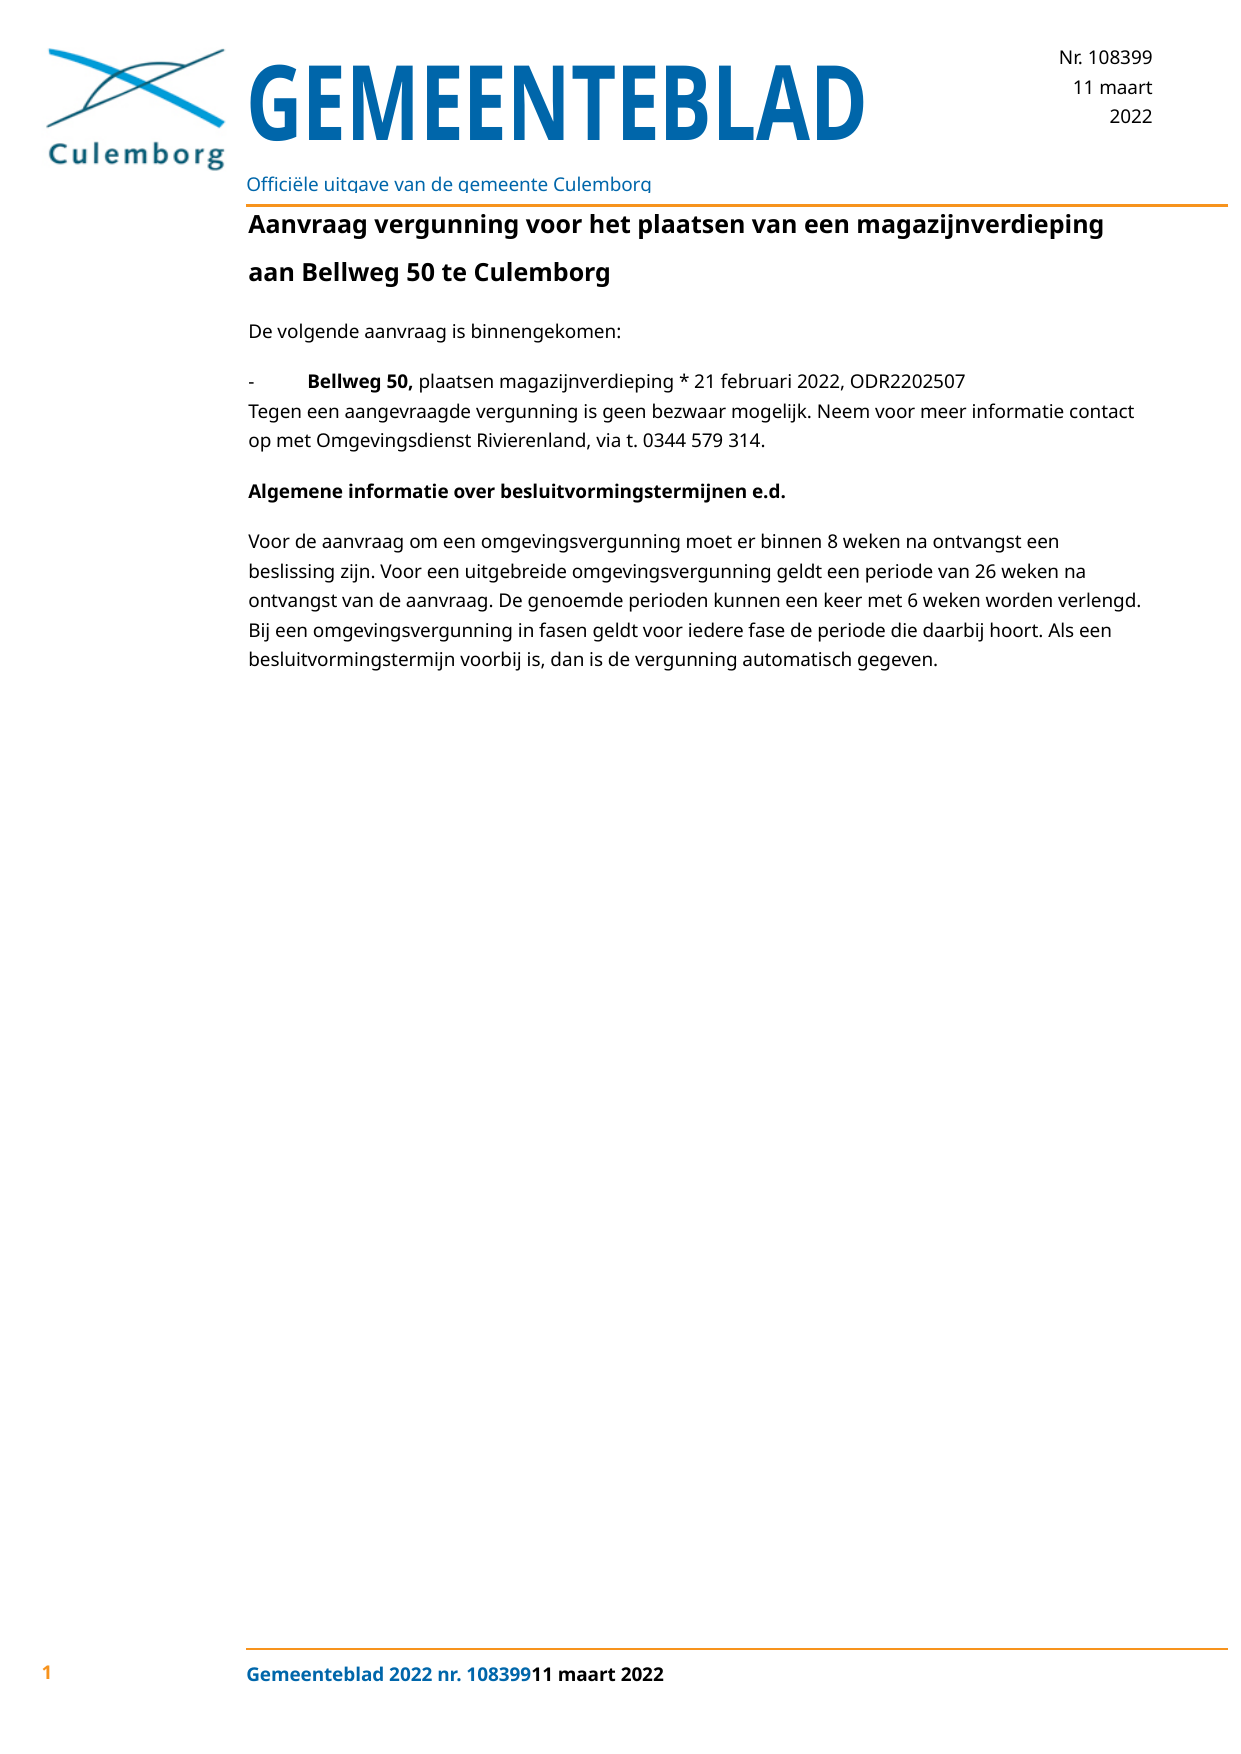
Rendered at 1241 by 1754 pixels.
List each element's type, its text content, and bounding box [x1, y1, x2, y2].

picture [41, 47, 231, 172]
text Aanvraag vergunning voor het plaatsen van een magazijnverdieping aan Bellweg 50 te Culemborg [248, 207, 1152, 288]
text De volgende aanvraag is binnengekomen: [248, 318, 1152, 344]
text Voor de aanvraag om een omgevingsvergunning moet er binnen 8 weken na ontvangst een beslissing zijn. Voor een uitgebreide omgevingsvergunning geldt een periode van 26 weken na ontvangst van de aanvraag. De genoemde perioden kunnen een keer met 6 weken worden verlengd. Bij een omgevingsvergunning in fasen geldt voor iedere fase de periode die daarbij hoort. Als een besluitvormingstermijn voorbij is, dan is de vergunning automatisch gegeven. [248, 528, 1152, 672]
text Tegen een aangevraagde vergunning is geen bezwaar mogelijk. Neem voor meer informatie contact op met Omgevingsdienst Rivierenland, via t. 0344 579 314. [248, 398, 1152, 453]
list Bellweg 50, plaatsen magazijnverdieping * 21 februari 2022, ODR2202507 [248, 368, 1152, 394]
text Algemene informatie over besluitvormingstermijnen e.d. [248, 478, 1152, 504]
